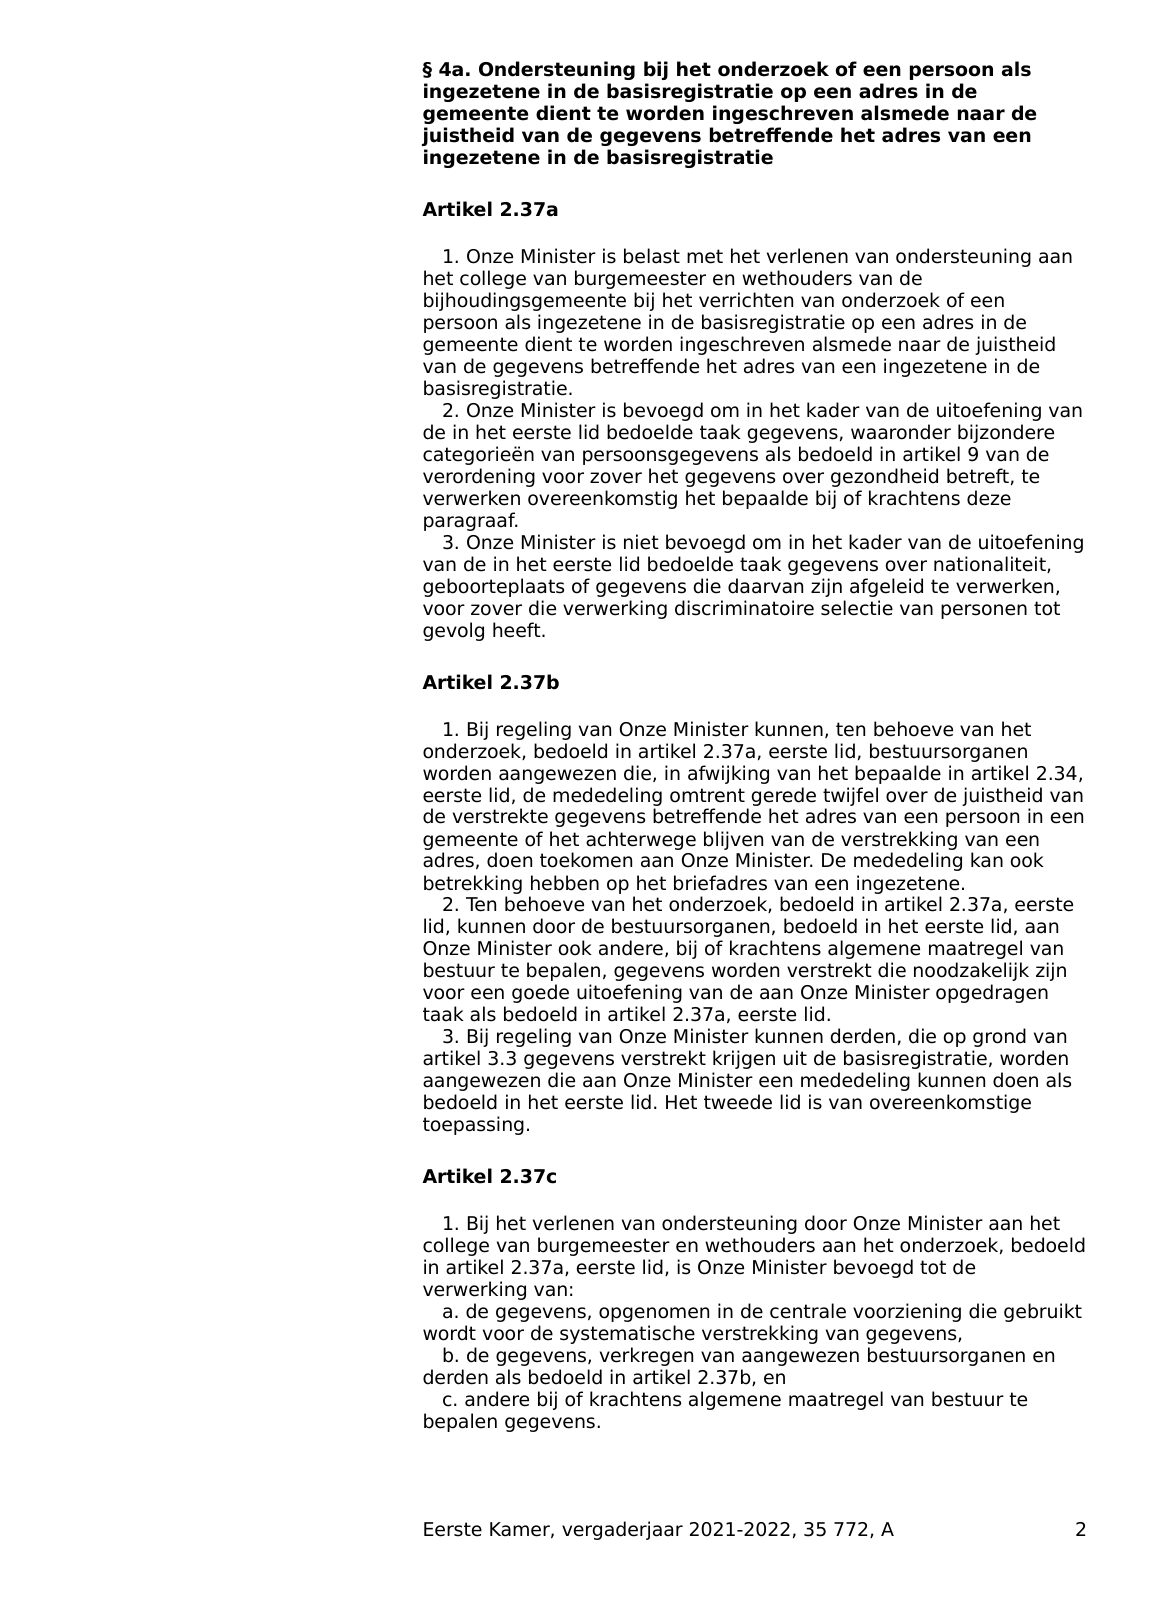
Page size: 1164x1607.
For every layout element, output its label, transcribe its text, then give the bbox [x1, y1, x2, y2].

text b. de gegevens, verkregen van aangewezen bestuursorganen en derden als bedoeld in artikel 2.37b, en [422, 1345, 1087, 1389]
subtitle Artikel 2.37a [422, 199, 1087, 221]
text c. andere bij of krachtens algemene maatregel van bestuur te bepalen gegevens. [422, 1389, 1087, 1433]
text 1. Bij het verlenen van ondersteuning door Onze Minister aan het college van burgemeester en wethouders aan het onderzoek, bedoeld in artikel 2.37a, eerste lid, is Onze Minister bevoegd tot de verwerking van: [422, 1213, 1087, 1301]
text 3. Onze Minister is niet bevoegd om in het kader van de uitoefening van de in het eerste lid bedoelde taak gegevens over nationaliteit, geboorteplaats of gegevens die daarvan zijn afgeleid te verwerken, voor zover die verwerking discriminatoire selectie van personen tot gevolg heeft. [422, 532, 1087, 642]
subtitle Artikel 2.37c [422, 1166, 1087, 1188]
text 3. Bij regeling van Onze Minister kunnen derden, die op grond van artikel 3.3 gegevens verstrekt krijgen uit de basisregistratie, worden aangewezen die aan Onze Minister een mededeling kunnen doen als bedoeld in het eerste lid. Het tweede lid is van overeenkomstige toepassing. [422, 1026, 1087, 1136]
subtitle § 4a. Ondersteuning bij het onderzoek of een persoon als ingezetene in de basisregistratie op een adres in de gemeente dient te worden ingeschreven alsmede naar de juistheid van de gegevens betreffende het adres van een ingezetene in de basisregistratie [422, 59, 1087, 169]
text 1. Onze Minister is belast met het verlenen van ondersteuning aan het college van burgemeester en wethouders van de bijhoudingsgemeente bij het verrichten van onderzoek of een persoon als ingezetene in de basisregistratie op een adres in de gemeente dient te worden ingeschreven alsmede naar de juistheid van de gegevens betreffende het adres van een ingezetene in de basisregistratie. [422, 246, 1087, 400]
text 2. Onze Minister is bevoegd om in het kader van de uitoefening van de in het eerste lid bedoelde taak gegevens, waaronder bijzondere categorieën van persoonsgegevens als bedoeld in artikel 9 van de verordening voor zover het gegevens over gezondheid betreft, te verwerken overeenkomstig het bepaalde bij of krachtens deze paragraaf. [422, 400, 1087, 532]
text 2. Ten behoeve van het onderzoek, bedoeld in artikel 2.37a, eerste lid, kunnen door de bestuursorganen, bedoeld in het eerste lid, aan Onze Minister ook andere, bij of krachtens algemene maatregel van bestuur te bepalen, gegevens worden verstrekt die noodzakelijk zijn voor een goede uitoefening van de aan Onze Minister opgedragen taak als bedoeld in artikel 2.37a, eerste lid. [422, 894, 1087, 1026]
subtitle Artikel 2.37b [422, 672, 1087, 693]
text 1. Bij regeling van Onze Minister kunnen, ten behoeve van het onderzoek, bedoeld in artikel 2.37a, eerste lid, bestuursorganen worden aangewezen die, in afwijking van het bepaalde in artikel 2.34, eerste lid, de mededeling omtrent gerede twijfel over de juistheid van de verstrekte gegevens betreffende het adres van een persoon in een gemeente of het achterwege blijven van de verstrekking van een adres, doen toekomen aan Onze Minister. De mededeling kan ook betrekking hebben op het briefadres van een ingezetene. [422, 718, 1087, 894]
text a. de gegevens, opgenomen in de centrale voorziening die gebruikt wordt voor de systematische verstrekking van gegevens, [422, 1301, 1087, 1345]
